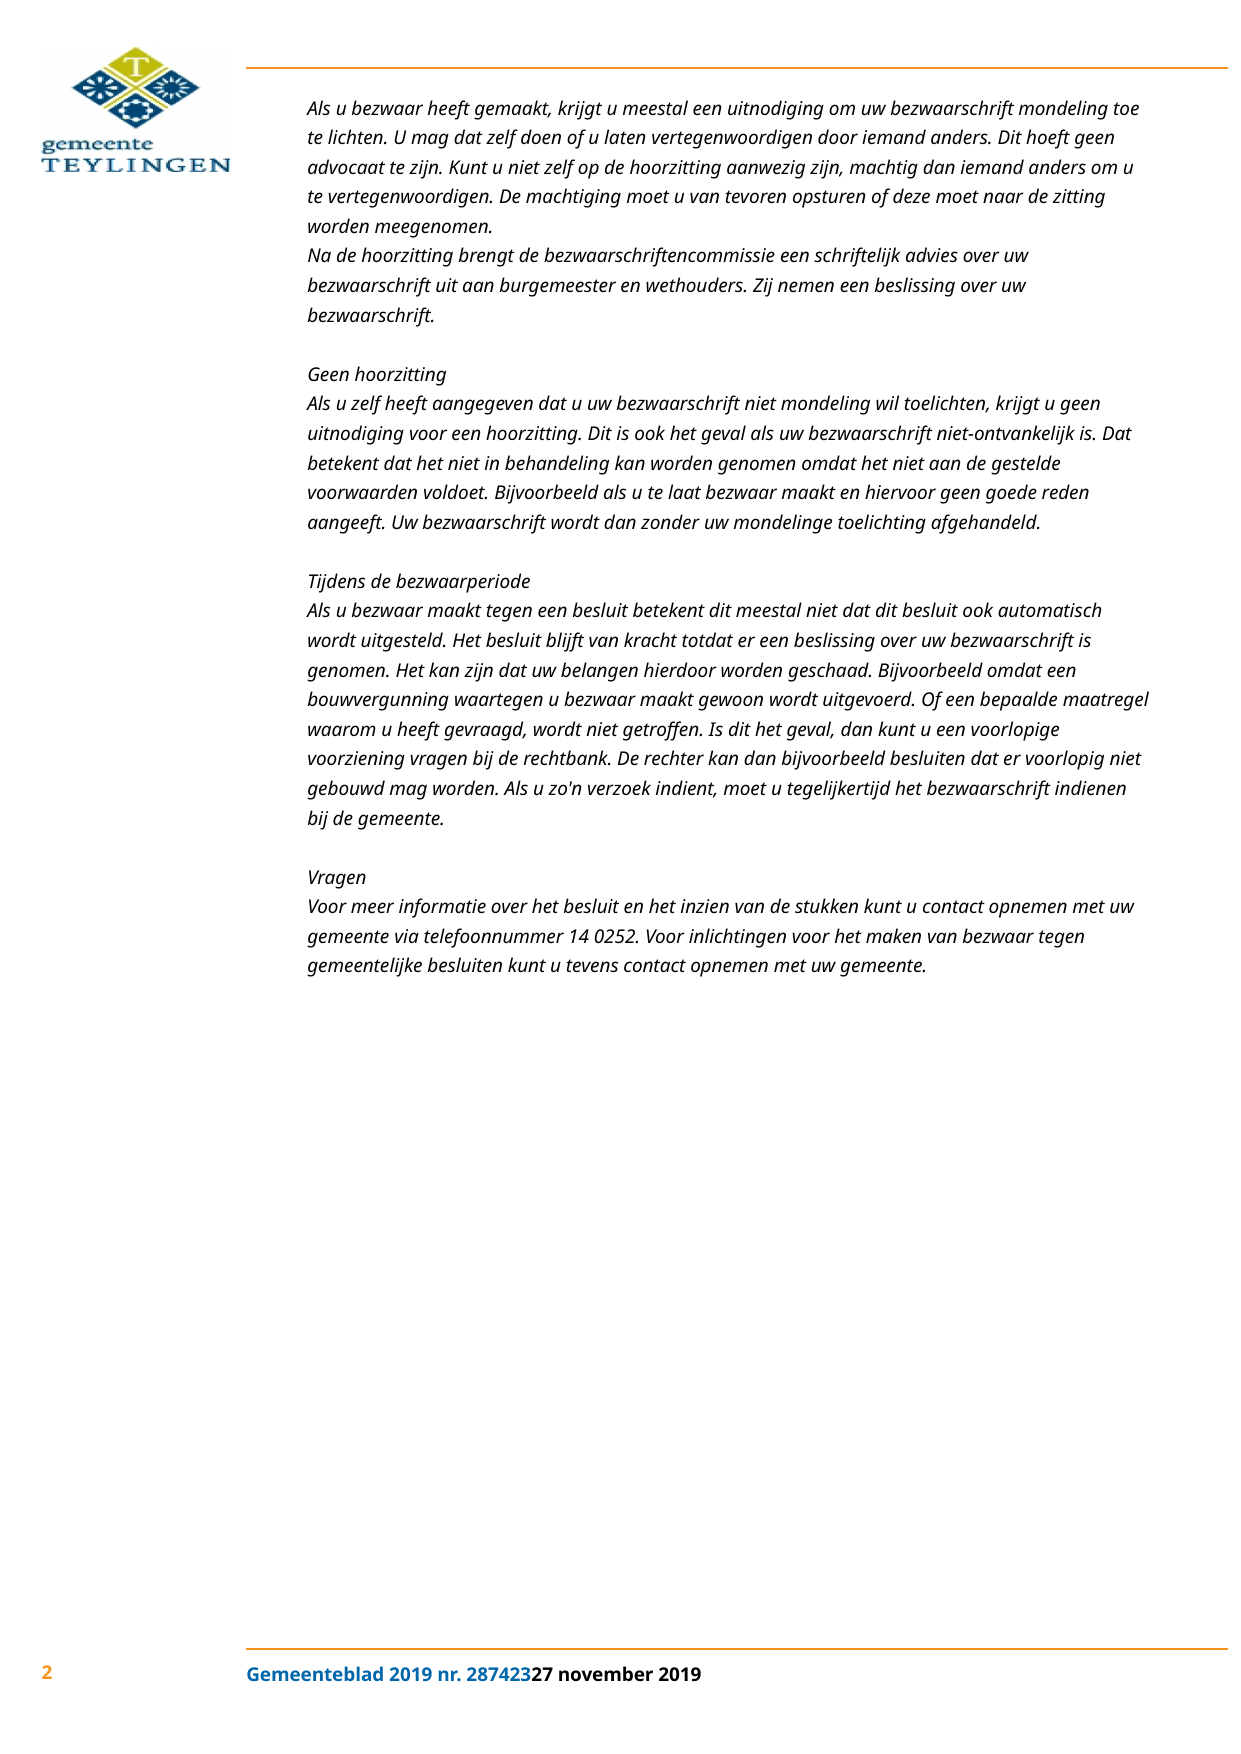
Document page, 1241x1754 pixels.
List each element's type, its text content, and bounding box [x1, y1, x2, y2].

list Als u zelf heeft aangegeven dat u uw bezwaarschrift niet mondeling wil toelichten, krijgt u geen uitnodiging voor een hoorzitting. Dit is ook het geval als uw bezwaarschrift niet-ontvankelijk is. Dat betekent dat het niet in behandeling kan worden genomen omdat het niet aan de gestelde voorwaarden voldoet. Bijvoorbeeld als u te laat bezwaar maakt en hiervoor geen goede reden aangeeft. Uw bezwaarschrift wordt dan zonder uw mondelinge toelichting afgehandeld. [248, 391, 1152, 535]
list Als u bezwaar heeft gemaakt, krijgt u meestal een uitnodiging om uw bezwaarschrift mondeling toe te lichten. U mag dat zelf doen of u laten vertegenwoordigen door iemand anders. Dit hoeft geen advocaat te zijn. Kunt u niet zelf op de hoorzitting aanwezig zijn, machtig dan iemand anders om u te vertegenwoordigen. De machtiging moet u van tevoren opsturen of deze moet naar de zitting worden meegenomen. [248, 95, 1152, 239]
list Tijdens de bezwaarperiode [248, 568, 1152, 594]
list Als u bezwaar maakt tegen een besluit betekent dit meestal niet dat dit besluit ook automatisch wordt uitgesteld. Het besluit blijft van kracht totdat er een beslissing over uw bezwaarschrift is genomen. Het kan zijn dat uw belangen hierdoor worden geschaad. Bijvoorbeeld omdat een bouwvergunning waartegen u bezwaar maakt gewoon wordt uitgevoerd. Of een bepaalde maatregel waarom u heeft gevraagd, wordt niet getroffen. Is dit het geval, dan kunt u een voorlopige voorziening vragen bij de rechtbank. De rechter kan dan bijvoorbeeld besluiten dat er voorlopig niet gebouwd mag worden. Als u zo'n verzoek indient, moet u tegelijkertijd het bezwaarschrift indienen bij de gemeente. [248, 598, 1152, 831]
list Na de hoorzitting brengt de bezwaarschriftencommissie een schriftelijk advies over uw bezwaarschrift uit aan burgemeester en wethouders. Zij nemen een beslissing over uw bezwaarschrift. [248, 243, 1152, 328]
picture [41, 47, 231, 172]
list Geen hoorzitting [248, 361, 1152, 387]
list Vragen [248, 864, 1152, 890]
list Voor meer informatie over het besluit en het inzien van de stukken kunt u contact opnemen met uw gemeente via telefoonnummer 14 0252. Voor inlichtingen voor het maken van bezwaar tegen gemeentelijke besluiten kunt u tevens contact opnemen met uw gemeente. [248, 893, 1152, 978]
